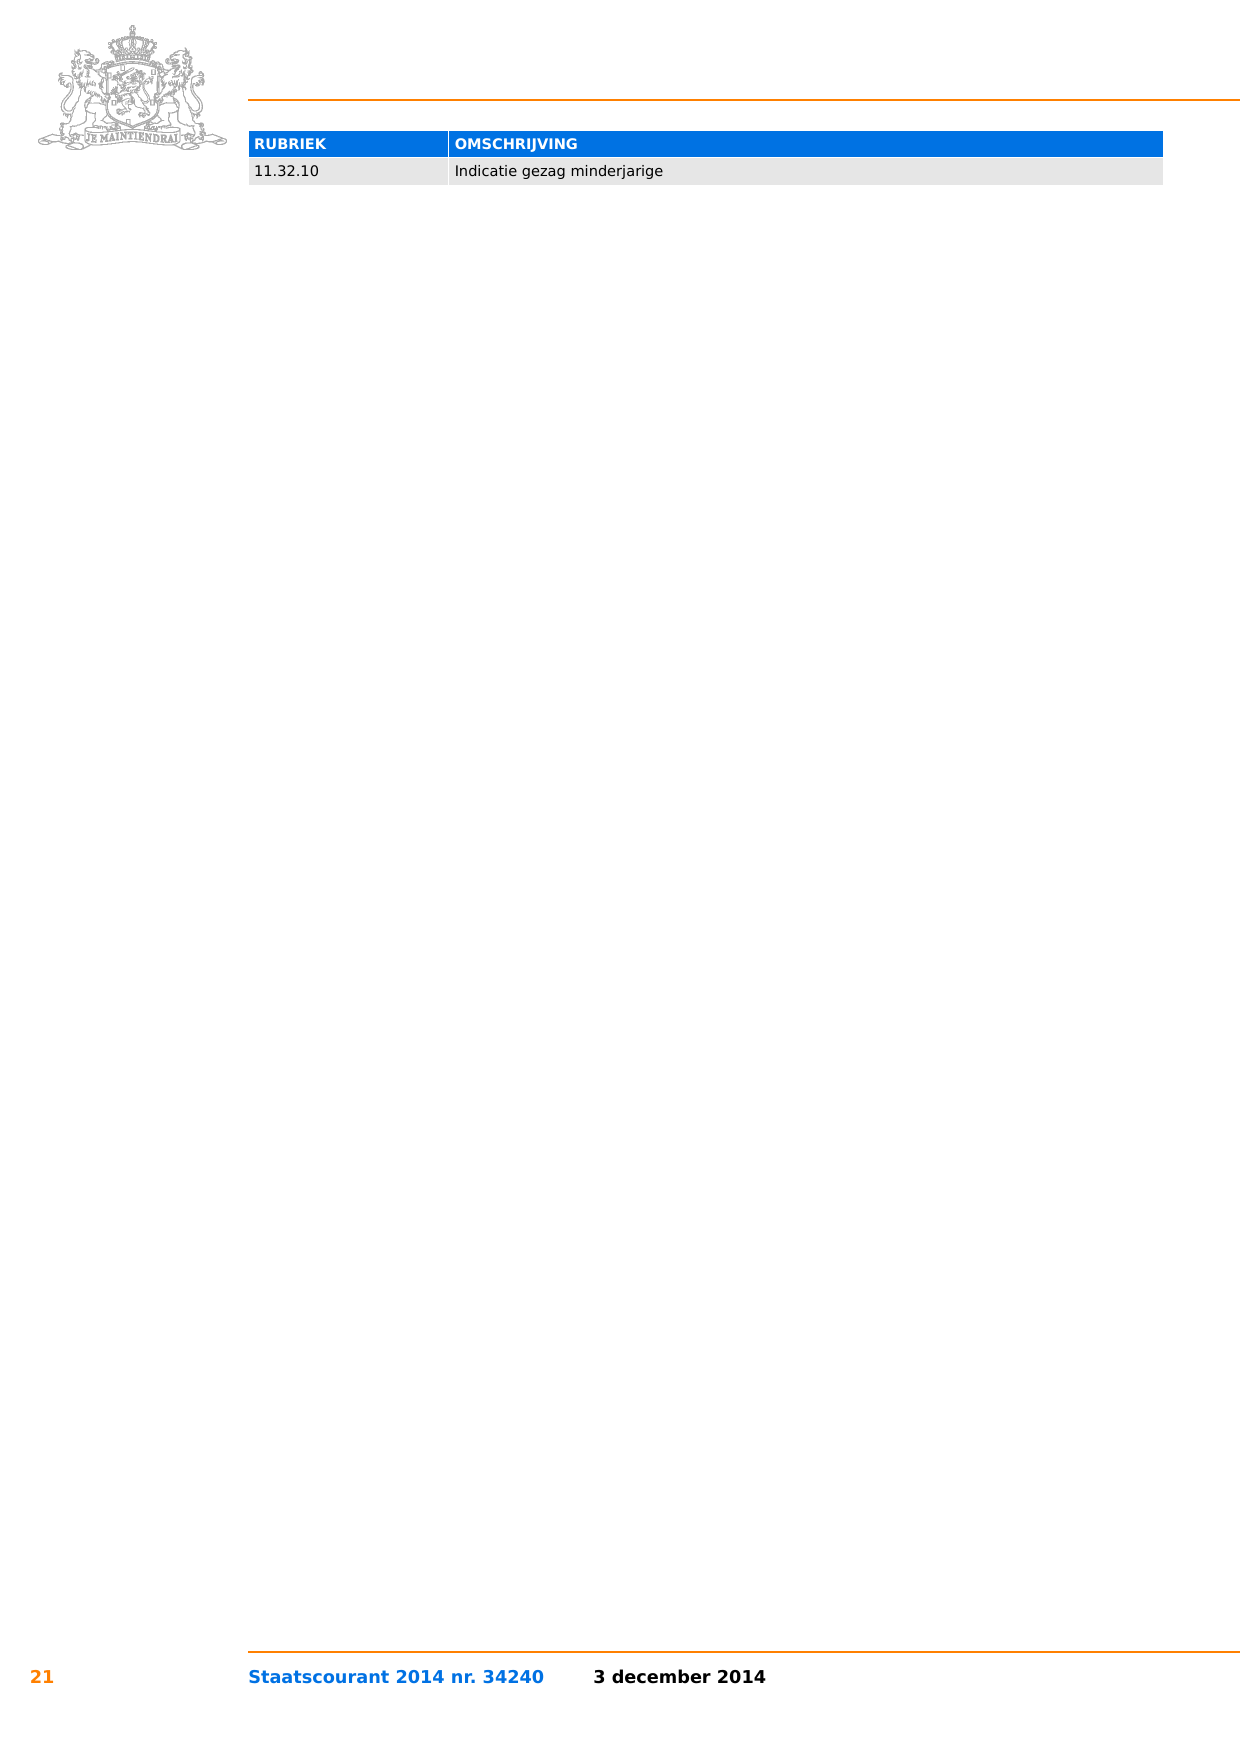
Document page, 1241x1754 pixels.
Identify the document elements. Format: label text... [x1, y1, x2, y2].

table_cell 11.32.10 [249, 158, 448, 185]
picture [38, 25, 227, 150]
table_header RUBRIEK [249, 131, 448, 157]
table_header OMSCHRIJVING [449, 131, 1163, 157]
table_cell Indicatie gezag minderjarige [449, 158, 1163, 185]
